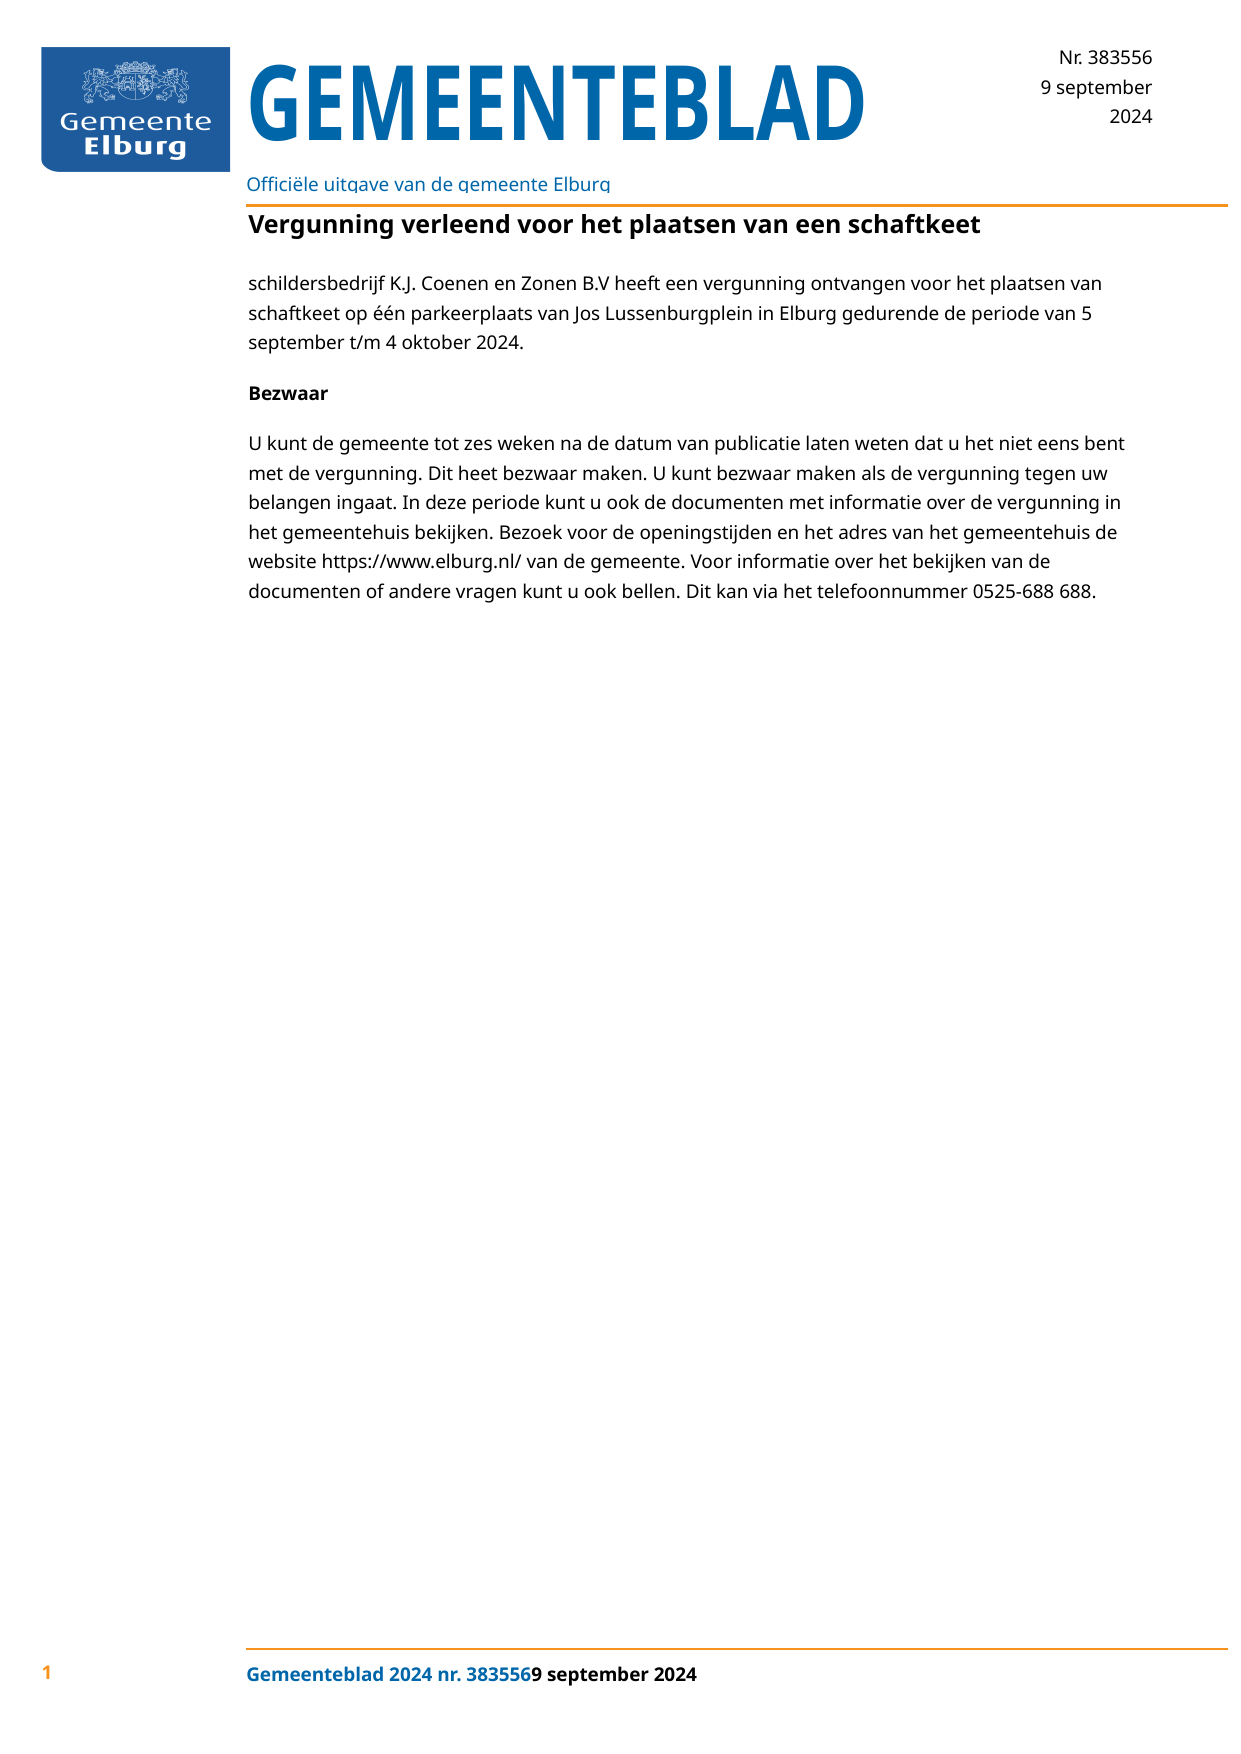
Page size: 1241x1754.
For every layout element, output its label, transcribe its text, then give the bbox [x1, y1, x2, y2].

text Vergunning verleend voor het plaatsen van een schaftkeet [248, 207, 1152, 241]
text Bezwaar [248, 380, 1152, 406]
text schildersbedrijf K.J. Coenen en Zonen B.V heeft een vergunning ontvangen voor het plaatsen van schaftkeet op één parkeerplaats van Jos Lussenburgplein in Elburg gedurende de periode van 5 september t/m 4 oktober 2024. [248, 270, 1152, 355]
text U kunt de gemeente tot zes weken na de datum van publicatie laten weten dat u het niet eens bent met de vergunning. Dit heet bezwaar maken. U kunt bezwaar maken als de vergunning tegen uw belangen ingaat. In deze periode kunt u ook de documenten met informatie over de vergunning in het gemeentehuis bekijken. Bezoek voor de openingstijden en het adres van het gemeentehuis de website https://www.elburg.nl/ van de gemeente. Voor informatie over het bekijken van de documenten of andere vragen kunt u ook bellen. Dit kan via het telefoonnummer 0525-688 688. [248, 430, 1152, 604]
picture [41, 47, 231, 172]
